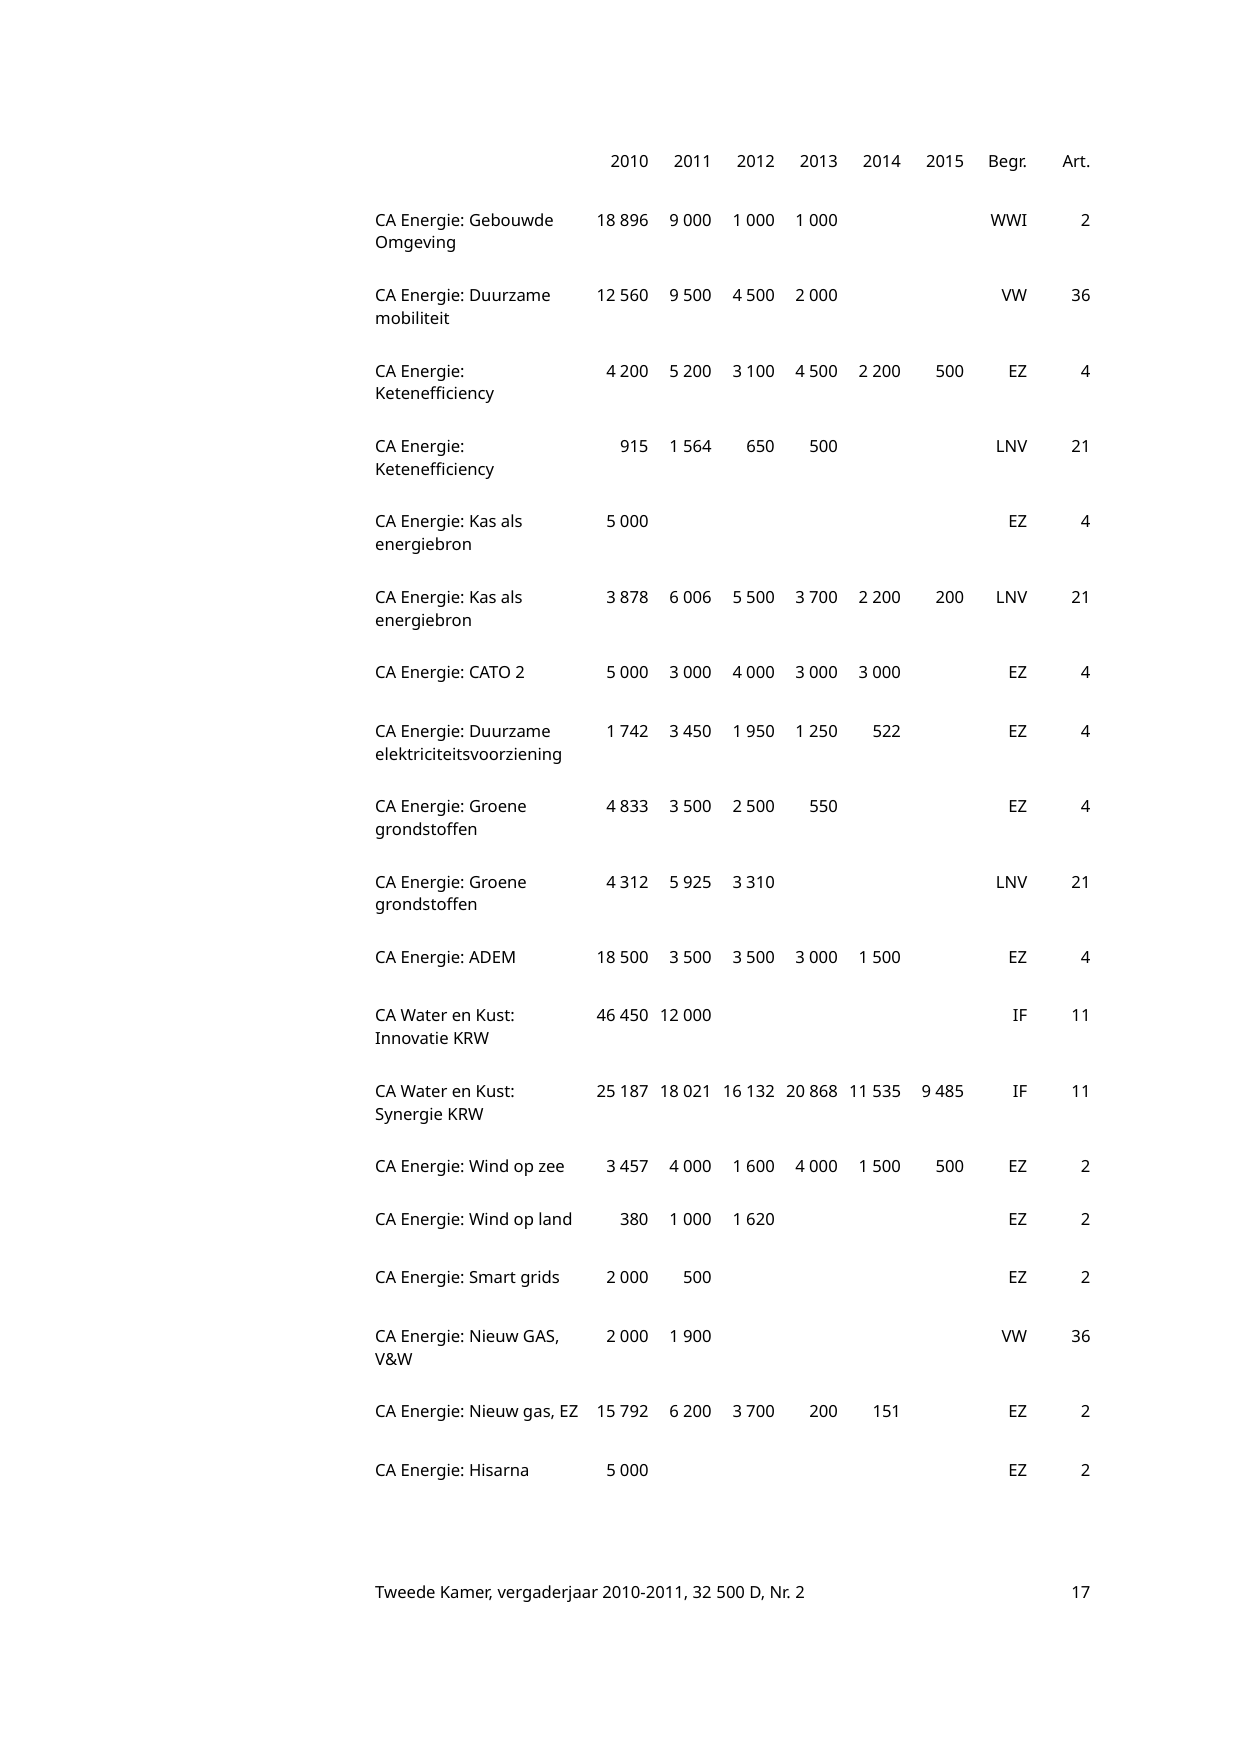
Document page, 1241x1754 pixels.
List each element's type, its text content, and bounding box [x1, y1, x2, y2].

table_cell 1 000 [648, 1208, 711, 1266]
table_cell IF [964, 1004, 1027, 1079]
table_cell [901, 435, 964, 510]
table_cell CA Energie: Groene grondstoffen [375, 870, 585, 946]
table_cell EZ [964, 719, 1027, 795]
table_cell 16 132 [711, 1080, 774, 1155]
table_cell 4 000 [648, 1155, 711, 1208]
table_cell [775, 1004, 838, 1079]
table_cell 4 [1027, 510, 1090, 586]
table_cell CA Energie: Wind op land [375, 1208, 585, 1266]
table_cell CA Energie: Kas als energiebron [375, 586, 585, 661]
table_header Begr. [964, 150, 1027, 208]
table_cell EZ [964, 946, 1027, 1004]
table_cell 550 [775, 795, 838, 870]
table_cell IF [964, 1080, 1027, 1155]
table_cell 2 500 [711, 795, 774, 870]
table_cell [838, 284, 901, 359]
table_cell [838, 435, 901, 510]
table_cell 21 [1027, 586, 1090, 661]
table_cell 200 [775, 1400, 838, 1458]
table_cell EZ [964, 359, 1027, 435]
table_cell [838, 795, 901, 870]
table_header 2012 [711, 150, 774, 208]
table_cell 3 100 [711, 359, 774, 435]
table_header 2011 [648, 150, 711, 208]
table_cell [775, 510, 838, 586]
table_cell 18 896 [585, 209, 648, 284]
table_cell 4 [1027, 795, 1090, 870]
table_cell 2 [1027, 1458, 1090, 1517]
table_cell 2 [1027, 209, 1090, 284]
table_cell [775, 870, 838, 946]
table_cell 46 450 [585, 1004, 648, 1079]
table_cell [901, 1400, 964, 1458]
table_cell 5 000 [585, 661, 648, 719]
table_cell CA Energie: Ketenefficiency [375, 435, 585, 510]
table_cell EZ [964, 1208, 1027, 1266]
table_cell [838, 1325, 901, 1400]
table_cell 6 200 [648, 1400, 711, 1458]
table_cell 3 500 [648, 946, 711, 1004]
table_cell 3 000 [775, 946, 838, 1004]
table_cell 4 [1027, 661, 1090, 719]
table_cell 1 250 [775, 719, 838, 795]
table_cell EZ [964, 1266, 1027, 1324]
table_cell LNV [964, 870, 1027, 946]
table_cell CA Energie: ADEM [375, 946, 585, 1004]
table_cell [901, 209, 964, 284]
table_cell 4 000 [775, 1155, 838, 1208]
table_cell CA Water en Kust: Innovatie KRW [375, 1004, 585, 1079]
table_cell 3 000 [648, 661, 711, 719]
table_cell [901, 795, 964, 870]
table_cell [838, 1266, 901, 1324]
table_cell 5 500 [711, 586, 774, 661]
table_cell 6 006 [648, 586, 711, 661]
table_header 2014 [838, 150, 901, 208]
table_cell 1 564 [648, 435, 711, 510]
table_cell 4 500 [775, 359, 838, 435]
table_cell 4 000 [711, 661, 774, 719]
table_cell 500 [648, 1266, 711, 1324]
table_cell EZ [964, 661, 1027, 719]
table_cell 5 000 [585, 1458, 648, 1517]
table_cell 36 [1027, 1325, 1090, 1400]
table_cell [901, 1458, 964, 1517]
table_cell 9 000 [648, 209, 711, 284]
table_cell CA Energie: CATO 2 [375, 661, 585, 719]
table_cell 4 200 [585, 359, 648, 435]
table_cell 2 [1027, 1208, 1090, 1266]
table_cell [901, 284, 964, 359]
table_cell 21 [1027, 435, 1090, 510]
table_cell [711, 1004, 774, 1079]
table_cell LNV [964, 435, 1027, 510]
table_cell VW [964, 284, 1027, 359]
table_cell CA Water en Kust: Synergie KRW [375, 1080, 585, 1155]
table_cell 1 742 [585, 719, 648, 795]
table_cell 1 500 [838, 1155, 901, 1208]
table_cell CA Energie: Groene grondstoffen [375, 795, 585, 870]
table_cell 4 [1027, 359, 1090, 435]
table_cell 2 000 [775, 284, 838, 359]
table_cell [901, 661, 964, 719]
table_cell 20 868 [775, 1080, 838, 1155]
table_cell 18 500 [585, 946, 648, 1004]
table_cell [901, 1325, 964, 1400]
table_cell [901, 1208, 964, 1266]
table_cell 4 [1027, 719, 1090, 795]
table_cell 2 [1027, 1400, 1090, 1458]
table_cell 4 [1027, 946, 1090, 1004]
table_cell 2 000 [585, 1266, 648, 1324]
table_cell 5 200 [648, 359, 711, 435]
table_cell 500 [901, 1155, 964, 1208]
table_cell WWI [964, 209, 1027, 284]
table_cell [775, 1325, 838, 1400]
table_cell [901, 870, 964, 946]
table_cell [901, 719, 964, 795]
table_cell 650 [711, 435, 774, 510]
table_cell CA Energie: Hisarna [375, 1458, 585, 1517]
table_cell 1 950 [711, 719, 774, 795]
table_cell [711, 1325, 774, 1400]
table_cell EZ [964, 1155, 1027, 1208]
table_cell 36 [1027, 284, 1090, 359]
table_cell CA Energie: Ketenefficiency [375, 359, 585, 435]
table_cell 2 [1027, 1155, 1090, 1208]
table_cell [838, 1458, 901, 1517]
table_cell 21 [1027, 870, 1090, 946]
table_cell 1 900 [648, 1325, 711, 1400]
table_cell [838, 209, 901, 284]
table_cell 1 600 [711, 1155, 774, 1208]
table_cell VW [964, 1325, 1027, 1400]
table_cell [901, 1004, 964, 1079]
table_cell EZ [964, 1458, 1027, 1517]
table_cell 18 021 [648, 1080, 711, 1155]
table_cell 4 312 [585, 870, 648, 946]
table_header [375, 150, 585, 208]
table_cell [775, 1458, 838, 1517]
table_cell [711, 510, 774, 586]
table_cell 3 000 [838, 661, 901, 719]
table_cell [775, 1266, 838, 1324]
table_cell 3 000 [775, 661, 838, 719]
table_cell EZ [964, 1400, 1027, 1458]
table_cell 3 310 [711, 870, 774, 946]
table_cell 11 535 [838, 1080, 901, 1155]
table_cell 5 925 [648, 870, 711, 946]
table_cell 3 700 [775, 586, 838, 661]
table_cell 151 [838, 1400, 901, 1458]
table_cell CA Energie: Gebouwde Omgeving [375, 209, 585, 284]
table_cell [648, 1458, 711, 1517]
table_cell [901, 946, 964, 1004]
table_cell 1 620 [711, 1208, 774, 1266]
table_cell [711, 1266, 774, 1324]
table_cell 500 [901, 359, 964, 435]
table_cell CA Energie: Nieuw gas, EZ [375, 1400, 585, 1458]
table_cell 2 200 [838, 359, 901, 435]
table_cell 3 500 [711, 946, 774, 1004]
table_cell 3 457 [585, 1155, 648, 1208]
table_cell 1 000 [711, 209, 774, 284]
table_cell [901, 1266, 964, 1324]
table_cell 2 [1027, 1266, 1090, 1324]
table_cell [901, 510, 964, 586]
table_cell 380 [585, 1208, 648, 1266]
table_cell 200 [901, 586, 964, 661]
table_cell 9 500 [648, 284, 711, 359]
table_cell CA Energie: Duurzame mobiliteit [375, 284, 585, 359]
table_cell [838, 1004, 901, 1079]
table_cell 3 450 [648, 719, 711, 795]
table_cell CA Energie: Wind op zee [375, 1155, 585, 1208]
table_cell [838, 870, 901, 946]
table_cell EZ [964, 795, 1027, 870]
table_cell 522 [838, 719, 901, 795]
table_cell 3 500 [648, 795, 711, 870]
table_cell CA Energie: Smart grids [375, 1266, 585, 1324]
table_cell CA Energie: Kas als energiebron [375, 510, 585, 586]
table_cell [711, 1458, 774, 1517]
table_cell 3 700 [711, 1400, 774, 1458]
table_cell 2 000 [585, 1325, 648, 1400]
table_cell [838, 1208, 901, 1266]
table_cell EZ [964, 510, 1027, 586]
table_cell CA Energie: Duurzame elektriciteitsvoorziening [375, 719, 585, 795]
table_cell [775, 1208, 838, 1266]
table_cell CA Energie: Nieuw GAS, V&W [375, 1325, 585, 1400]
table_cell 3 878 [585, 586, 648, 661]
table_cell [838, 510, 901, 586]
table_cell 11 [1027, 1004, 1090, 1079]
table_cell 915 [585, 435, 648, 510]
table_header 2013 [775, 150, 838, 208]
table_header 2015 [901, 150, 964, 208]
table_cell LNV [964, 586, 1027, 661]
table_cell 5 000 [585, 510, 648, 586]
table_cell 500 [775, 435, 838, 510]
table_cell [648, 510, 711, 586]
table_cell 1 000 [775, 209, 838, 284]
table_cell 9 485 [901, 1080, 964, 1155]
table_cell 1 500 [838, 946, 901, 1004]
table_cell 25 187 [585, 1080, 648, 1155]
table_cell 11 [1027, 1080, 1090, 1155]
table_cell 12 000 [648, 1004, 711, 1079]
table_cell 15 792 [585, 1400, 648, 1458]
table_cell 2 200 [838, 586, 901, 661]
table_header 2010 [585, 150, 648, 208]
table_cell 4 833 [585, 795, 648, 870]
table_header Art. [1027, 150, 1090, 208]
table_cell 12 560 [585, 284, 648, 359]
table_cell 4 500 [711, 284, 774, 359]
